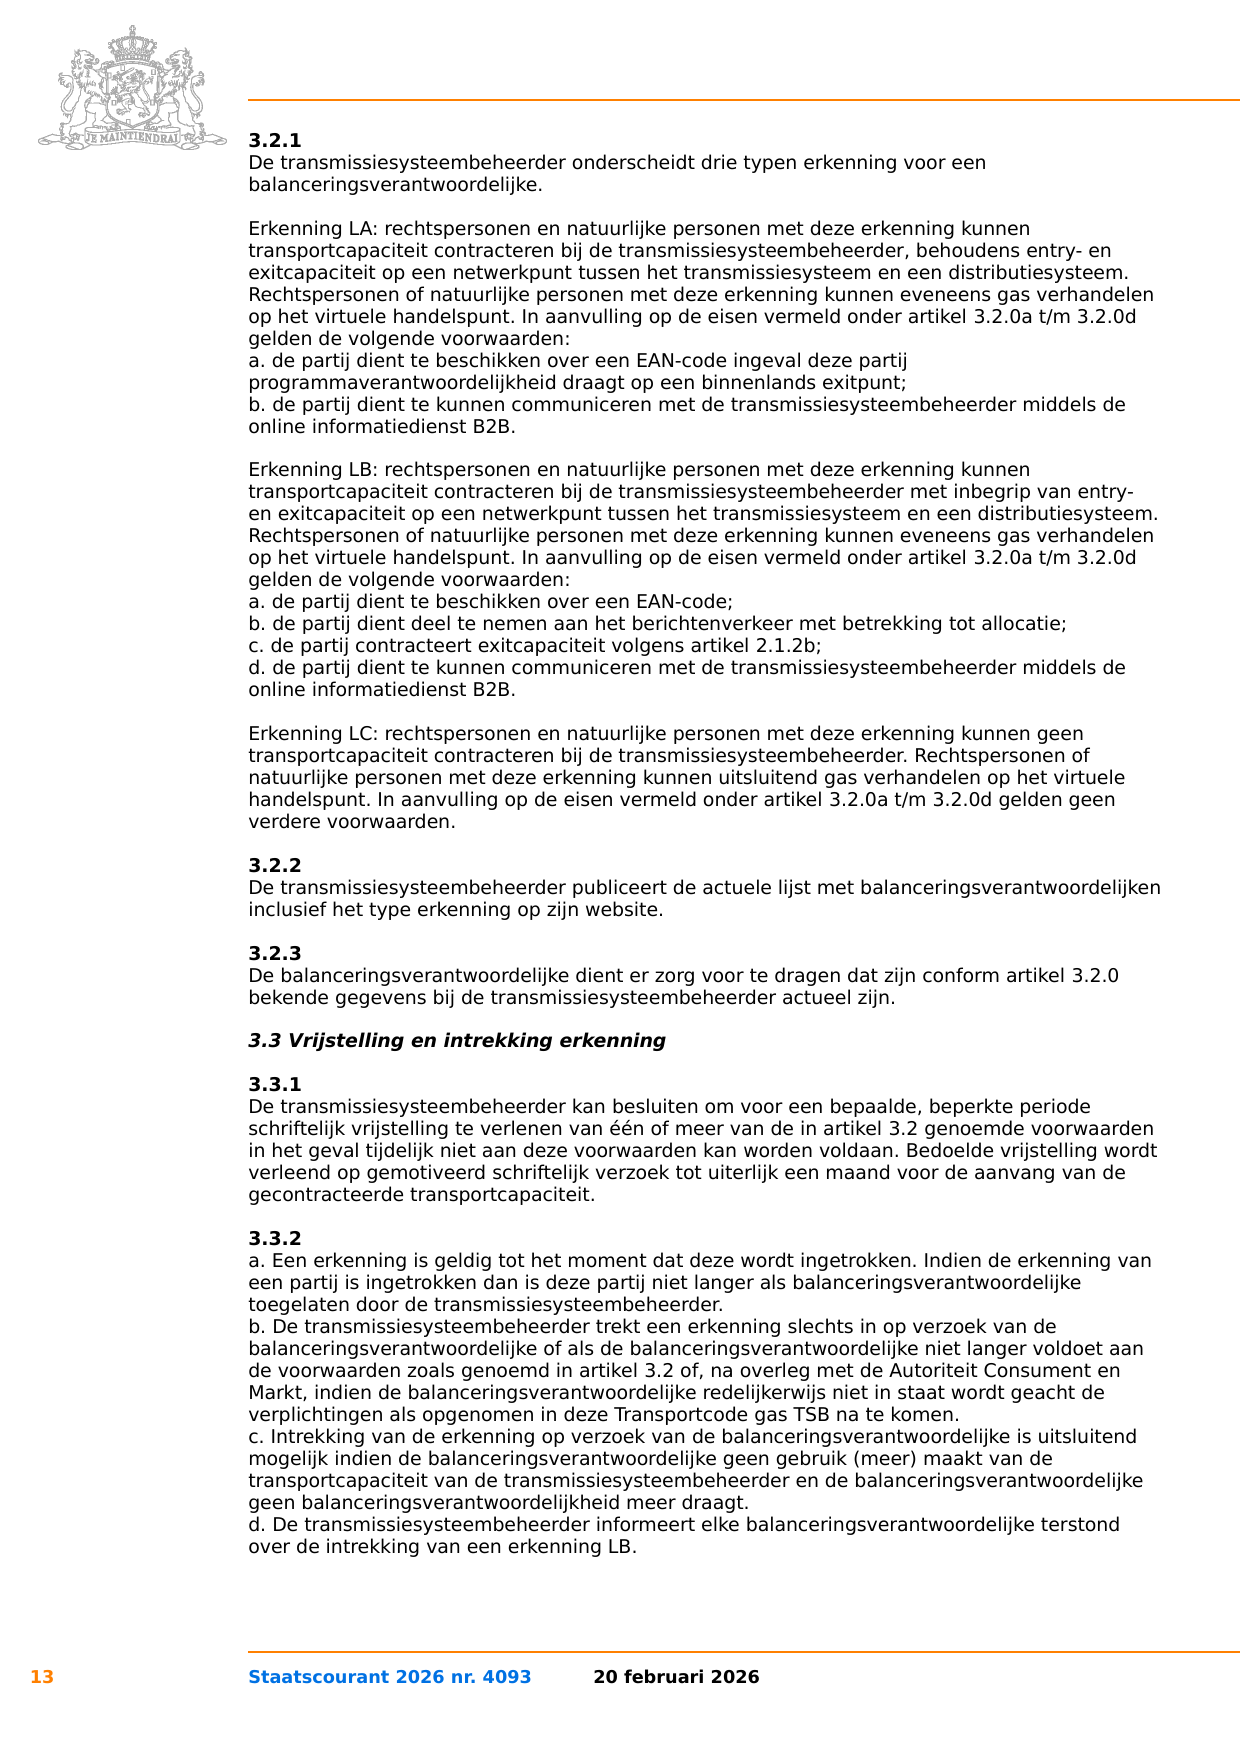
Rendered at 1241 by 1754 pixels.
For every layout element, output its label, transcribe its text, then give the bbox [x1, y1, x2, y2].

text b. De transmissiesysteembeheerder trekt een erkenning slechts in op verzoek van de balanceringsverantwoordelijke of als de balanceringsverantwoordelijke niet langer voldoet aan de voorwaarden zoals genoemd in artikel 3.2 of, na overleg met de Autoriteit Consument en Markt, indien de balanceringsverantwoordelijke redelijkerwijs niet in staat wordt geacht de verplichtingen als opgenomen in deze Transportcode gas TSB na te komen. [248, 1316, 1163, 1426]
text 3.3.2 [248, 1228, 1163, 1250]
text Erkenning LA: rechtspersonen en natuurlijke personen met deze erkenning kunnen transportcapaciteit contracteren bij de transmissiesysteembeheerder, behoudens entry- en exitcapaciteit op een netwerkpunt tussen het transmissiesysteem en een distributiesysteem. Rechtspersonen of natuurlijke personen met deze erkenning kunnen eveneens gas verhandelen op het virtuele handelspunt. In aanvulling op de eisen vermeld onder artikel 3.2.0a t/m 3.2.0d gelden de volgende voorwaarden: [248, 218, 1163, 349]
text c. Intrekking van de erkenning op verzoek van de balanceringsverantwoordelijke is uitsluitend mogelijk indien de balanceringsverantwoordelijke geen gebruik (meer) maakt van de transportcapaciteit van de transmissiesysteembeheerder en de balanceringsverantwoordelijke geen balanceringsverantwoordelijkheid meer draagt. [248, 1426, 1163, 1514]
text 3.2.3 [248, 943, 1163, 964]
text a. de partij dient te beschikken over een EAN-code; [248, 591, 1163, 613]
text a. Een erkenning is geldig tot het moment dat deze wordt ingetrokken. Indien de erkenning van een partij is ingetrokken dan is deze partij niet langer als balanceringsverantwoordelijke toegelaten door de transmissiesysteembeheerder. [248, 1250, 1163, 1316]
text Erkenning LB: rechtspersonen en natuurlijke personen met deze erkenning kunnen transportcapaciteit contracteren bij de transmissiesysteembeheerder met inbegrip van entry- en exitcapaciteit op een netwerkpunt tussen het transmissiesysteem en een distributiesysteem. Rechtspersonen of natuurlijke personen met deze erkenning kunnen eveneens gas verhandelen op het virtuele handelspunt. In aanvulling op de eisen vermeld onder artikel 3.2.0a t/m 3.2.0d gelden de volgende voorwaarden: [248, 459, 1163, 591]
text De transmissiesysteembeheerder kan besluiten om voor een bepaalde, beperkte periode schriftelijk vrijstelling te verlenen van één of meer van de in artikel 3.2 genoemde voorwaarden in het geval tijdelijk niet aan deze voorwaarden kan worden voldaan. Bedoelde vrijstelling wordt verleend op gemotiveerd schriftelijk verzoek tot uiterlijk een maand voor de aanvang van de gecontracteerde transportcapaciteit. [248, 1096, 1163, 1206]
text De transmissiesysteembeheerder publiceert de actuele lijst met balanceringsverantwoordelijken inclusief het type erkenning op zijn website. [248, 877, 1163, 921]
text d. De transmissiesysteembeheerder informeert elke balanceringsverantwoordelijke terstond over de intrekking van een erkenning LB. [248, 1514, 1163, 1558]
picture [38, 25, 227, 150]
text 3.2.1 [248, 130, 1163, 152]
text De transmissiesysteembeheerder onderscheidt drie typen erkenning voor een balanceringsverantwoordelijke. [248, 152, 1163, 196]
text Erkenning LC: rechtspersonen en natuurlijke personen met deze erkenning kunnen geen transportcapaciteit contracteren bij de transmissiesysteembeheerder. Rechtspersonen of natuurlijke personen met deze erkenning kunnen uitsluitend gas verhandelen op het virtuele handelspunt. In aanvulling op de eisen vermeld onder artikel 3.2.0a t/m 3.2.0d gelden geen verdere voorwaarden. [248, 723, 1163, 833]
text b. de partij dient deel te nemen aan het berichtenverkeer met betrekking tot allocatie; [248, 613, 1163, 635]
text b. de partij dient te kunnen communiceren met de transmissiesysteembeheerder middels de online informatiedienst B2B. [248, 393, 1163, 437]
text 3.2.2 [248, 855, 1163, 877]
text 3.3.1 [248, 1074, 1163, 1096]
text d. de partij dient te kunnen communiceren met de transmissiesysteembeheerder middels de online informatiedienst B2B. [248, 657, 1163, 701]
text De balanceringsverantwoordelijke dient er zorg voor te dragen dat zijn conform artikel 3.2.0 bekende gegevens bij de transmissiesysteembeheerder actueel zijn. [248, 964, 1163, 1008]
text 3.3 Vrijstelling en intrekking erkenning [248, 1030, 1163, 1052]
text c. de partij contracteert exitcapaciteit volgens artikel 2.1.2b; [248, 635, 1163, 657]
text a. de partij dient te beschikken over een EAN-code ingeval deze partij programmaverantwoordelijkheid draagt op een binnenlands exitpunt; [248, 349, 1163, 393]
